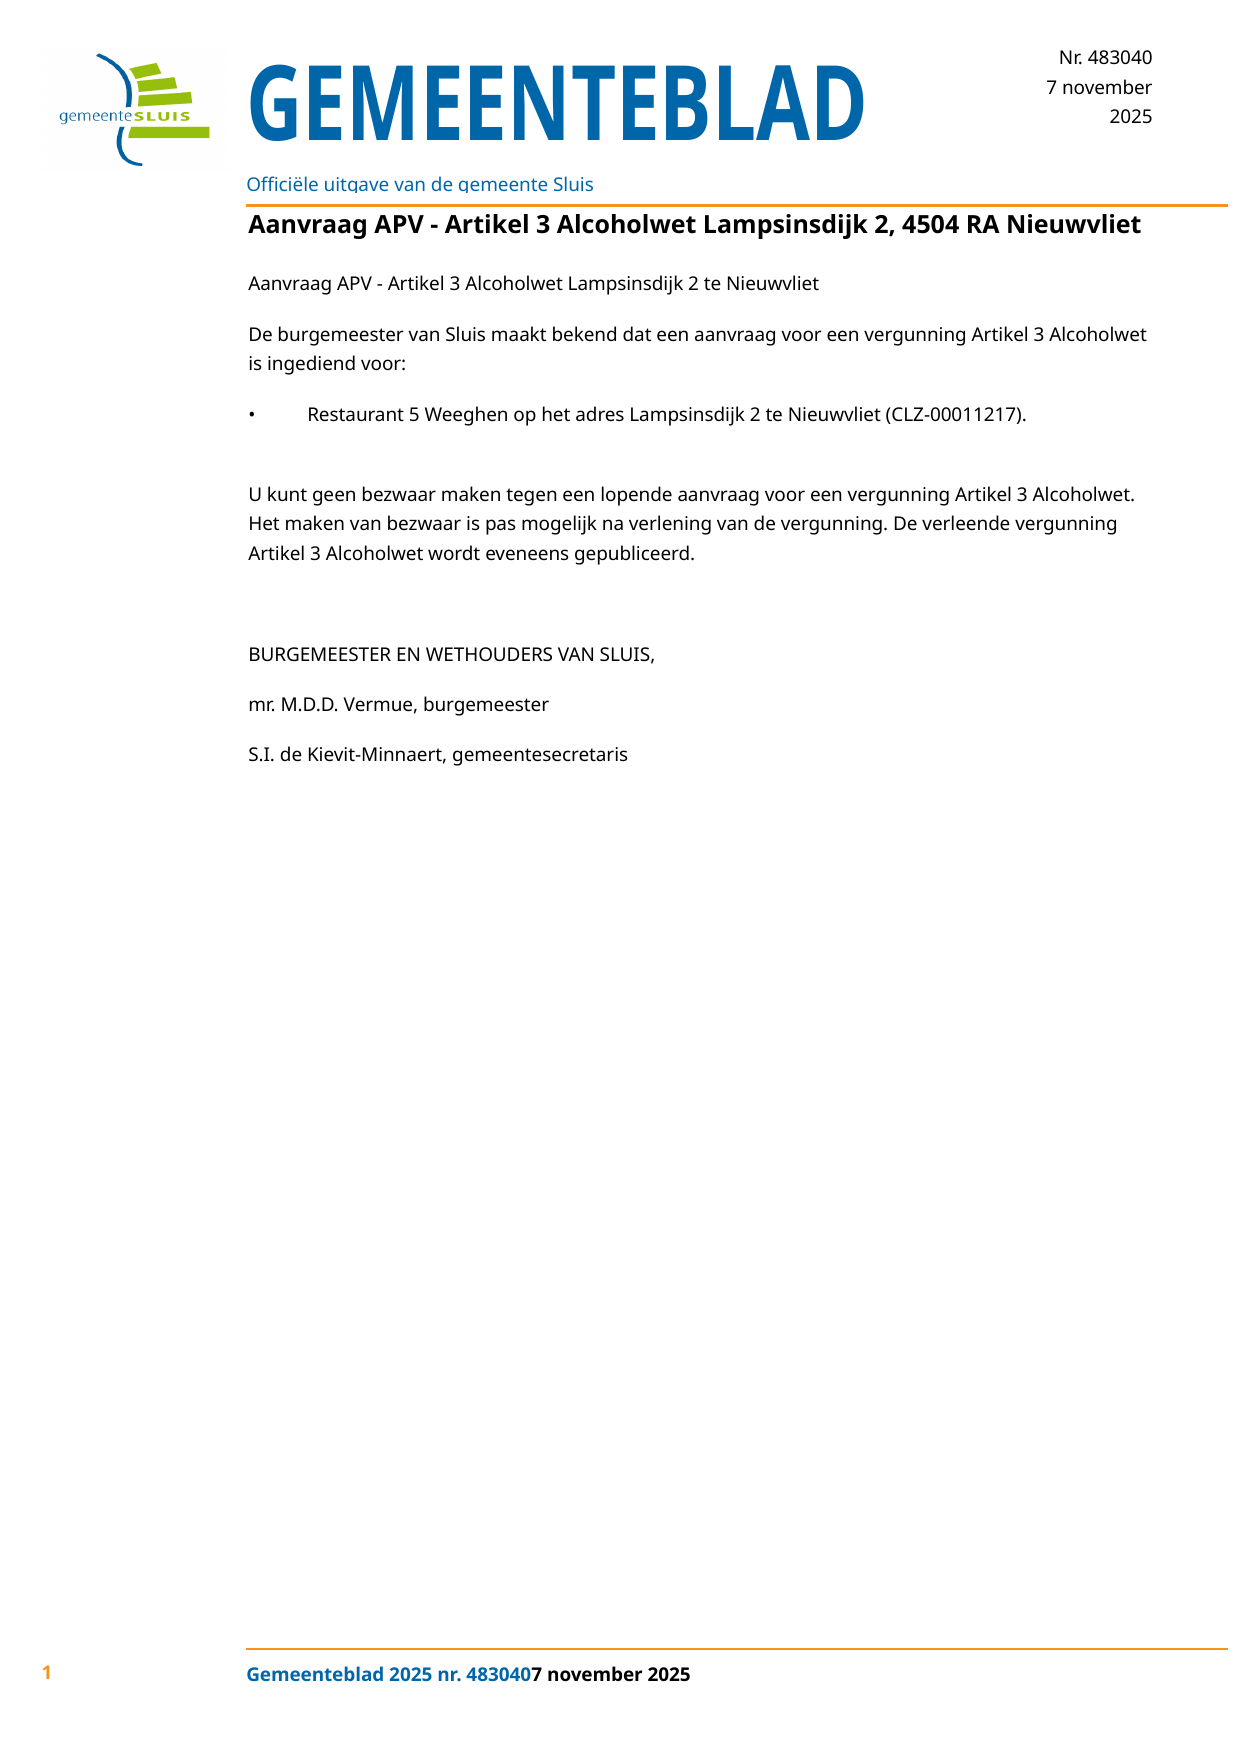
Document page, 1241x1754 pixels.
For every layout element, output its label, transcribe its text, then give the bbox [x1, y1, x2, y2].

list Restaurant 5 Weeghen op het adres Lampsinsdijk 2 te Nieuwvliet (CLZ-00011217). [248, 401, 1152, 426]
text S.I. de Kievit-Minnaert, gemeentesecretaris [248, 742, 1152, 767]
text De burgemeester van Sluis maakt bekend dat een aanvraag voor een vergunning Artikel 3 Alcoholwet is ingediend voor: [248, 321, 1152, 376]
text mr. M.D.D. Vermue, burgemeester [248, 691, 1152, 717]
text BURGEMEESTER EN WETHOUDERS VAN SLUIS, [248, 641, 1152, 666]
text Aanvraag APV - Artikel 3 Alcoholwet Lampsinsdijk 2, 4504 RA Nieuwvliet [248, 207, 1152, 241]
text U kunt geen bezwaar maken tegen een lopende aanvraag voor een vergunning Artikel 3 Alcoholwet. Het maken van bezwaar is pas mogelijk na verlening van de vergunning. De verleende vergunning Artikel 3 Alcoholwet wordt eveneens gepubliceerd. [248, 481, 1152, 566]
picture [41, 47, 231, 172]
text Aanvraag APV - Artikel 3 Alcoholwet Lampsinsdijk 2 te Nieuwvliet [248, 270, 1152, 296]
